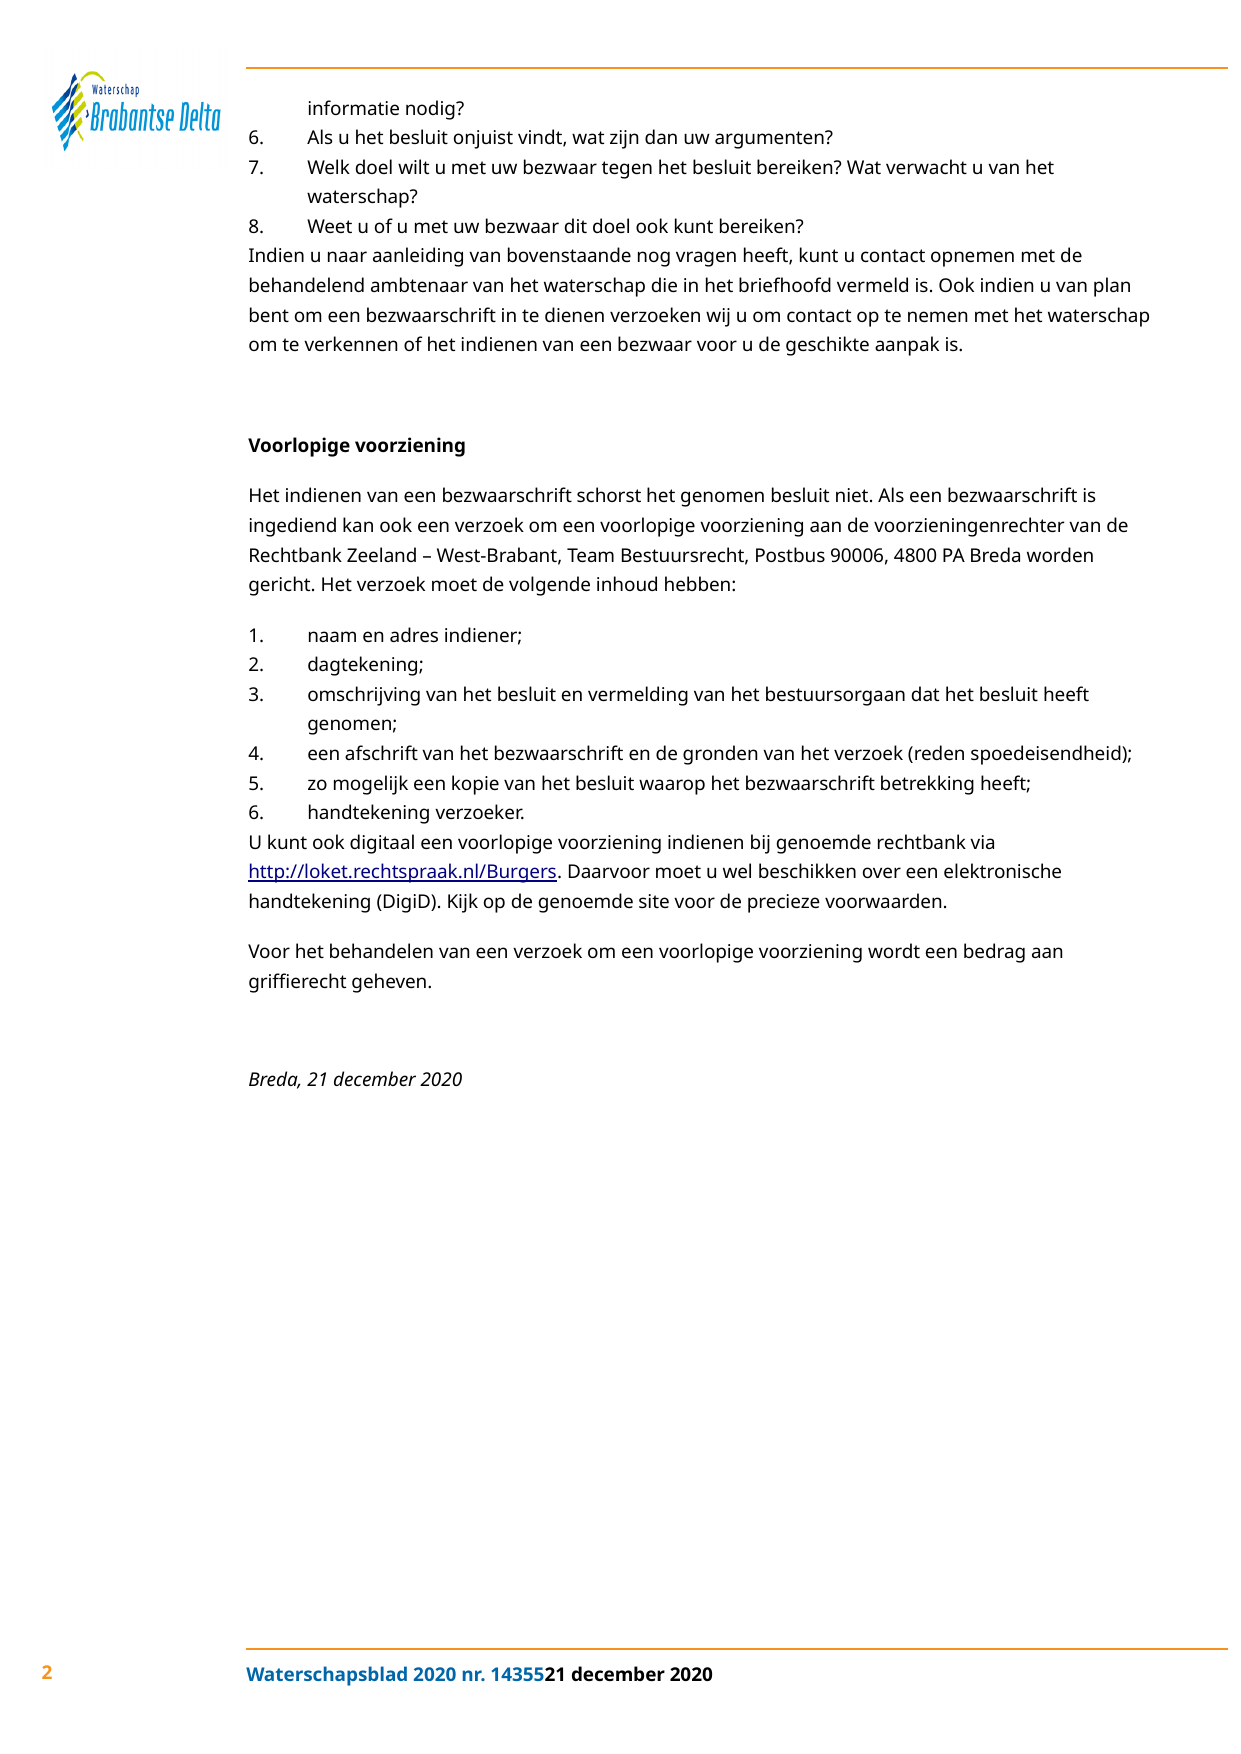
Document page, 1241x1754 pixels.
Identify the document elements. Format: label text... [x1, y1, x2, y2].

list een afschrift van het bezwaarschrift en de gronden van het verzoek (reden spoedeisendheid); [248, 740, 1152, 766]
list Weet u of u met uw bezwaar dit doel ook kunt bereiken? [248, 213, 1152, 239]
picture [41, 47, 231, 172]
text Breda, 21 december 2020 [248, 1066, 1152, 1092]
text U kunt ook digitaal een voorlopige voorziening indienen bij genoemde rechtbank via http://loket.rechtspraak.nl/Burgers. Daarvoor moet u wel beschikken over een elektronische handtekening (DigiD). Kijk op de genoemde site voor de precieze voorwaarden. [248, 829, 1152, 914]
list naam en adres indiener; [248, 622, 1152, 648]
list dagtekening; [248, 651, 1152, 677]
list zo mogelijk een kopie van het besluit waarop het bezwaarschrift betrekking heeft; [248, 770, 1152, 796]
text Het indienen van een bezwaarschrift schorst het genomen besluit niet. Als een bezwaarschrift is ingediend kan ook een verzoek om een voorlopige voorziening aan de voorzieningenrechter van de Rechtbank Zeeland – West-Brabant, Team Bestuursrecht, Postbus 90006, 4800 PA Breda worden gericht. Het verzoek moet de volgende inhoud hebben: [248, 483, 1152, 597]
list handtekening verzoeker. [248, 799, 1152, 825]
list omschrijving van het besluit en vermelding van het bestuursorgaan dat het besluit heeft genomen; [248, 681, 1152, 736]
list informatie nodig? [248, 95, 1152, 121]
text Voor het behandelen van een verzoek om een voorlopige voorziening wordt een bedrag aan griffierecht geheven. [248, 938, 1152, 994]
text Voorlopige voorziening [248, 432, 1152, 458]
text Indien u naar aanleiding van bovenstaande nog vragen heeft, kunt u contact opnemen met de behandelend ambtenaar van het waterschap die in het briefhoofd vermeld is. Ook indien u van plan bent om een bezwaarschrift in te dienen verzoeken wij u om contact op te nemen met het waterschap om te verkennen of het indienen van een bezwaar voor u de geschikte aanpak is. [248, 243, 1152, 357]
list Welk doel wilt u met uw bezwaar tegen het besluit bereiken? Wat verwacht u van het waterschap? [248, 154, 1152, 209]
list Als u het besluit onjuist vindt, wat zijn dan uw argumenten? [248, 124, 1152, 150]
